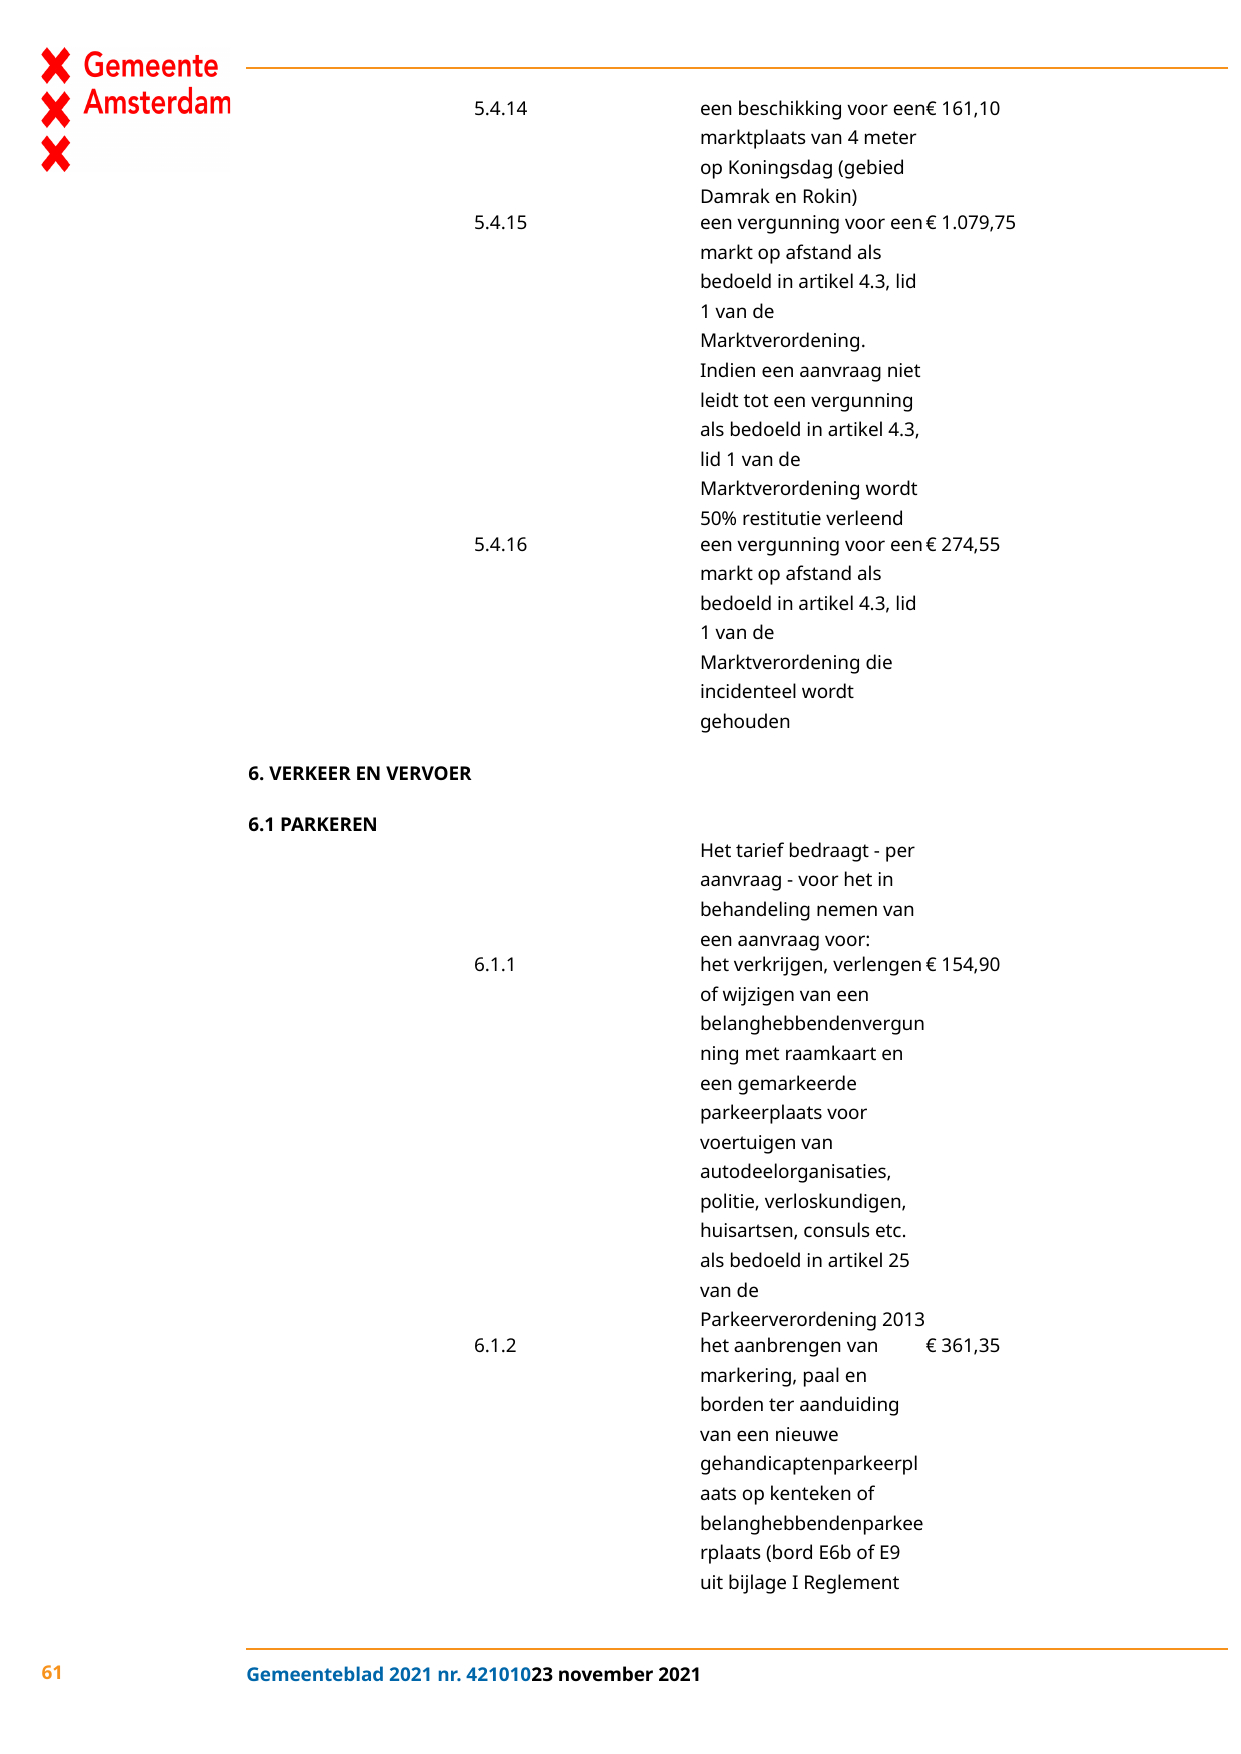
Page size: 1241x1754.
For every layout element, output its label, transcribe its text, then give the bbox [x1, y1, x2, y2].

table_cell [248, 837, 474, 951]
table_cell € 1.079,75 [926, 209, 1152, 531]
table_cell [474, 734, 700, 760]
table_cell [248, 209, 474, 531]
table_cell € 274,55 [926, 531, 1152, 734]
table_cell 5.4.15 [474, 209, 700, 531]
table_cell [248, 1332, 474, 1594]
table_cell 6. VERKEER EN VERVOER [248, 760, 926, 786]
table_cell 6.1.1 [474, 951, 700, 1332]
table_cell [926, 786, 1152, 811]
table_cell [926, 811, 1152, 837]
picture [41, 47, 231, 172]
table_cell een vergunning voor een markt op afstand als bedoeld in artikel 4.3, lid 1 van de Marktverordening die incidenteel wordt gehouden [700, 531, 926, 734]
table_cell [926, 837, 1152, 951]
table_cell [248, 531, 474, 734]
table_cell € 154,90 [926, 951, 1152, 1332]
table_cell [248, 951, 474, 1332]
table_cell 5.4.16 [474, 531, 700, 734]
table_cell [926, 760, 1152, 786]
table_cell [248, 734, 474, 760]
table_cell een beschikking voor een marktplaats van 4 meter op Koningsdag (gebied Damrak en Rokin) [700, 95, 926, 209]
table_cell [248, 95, 474, 209]
table_cell [700, 811, 926, 837]
table_cell [700, 734, 926, 760]
table_cell € 361,35 [926, 1332, 1152, 1594]
table_cell een vergunning voor een markt op afstand als bedoeld in artikel 4.3, lid 1 van de Marktverordening. Indien een aanvraag niet leidt tot een vergunning als bedoeld in artikel 4.3, lid 1 van de Marktverordening wordt 50% restitutie verleend [700, 209, 926, 531]
table_cell 5.4.14 [474, 95, 700, 209]
table_cell [700, 786, 926, 811]
table_cell Het tarief bedraagt - per aanvraag - voor het in behandeling nemen van een aanvraag voor: [700, 837, 926, 951]
table_cell het aanbrengen van markering, paal en borden ter aanduiding van een nieuwe gehandicaptenparkeerplaats op kenteken of belanghebbendenparkeerplaats (bord E6b of E9 uit bijlage I Reglement [700, 1332, 926, 1594]
table_cell [474, 786, 700, 811]
table_cell [474, 837, 700, 951]
table_cell [248, 786, 474, 811]
table_cell € 161,10 [926, 95, 1152, 209]
table_cell [926, 734, 1152, 760]
table_cell 6.1.2 [474, 1332, 700, 1594]
table_cell 6.1 PARKEREN [248, 811, 700, 837]
table_cell het verkrijgen, verlengen of wijzigen van een belanghebbendenvergunning met raamkaart en een gemarkeerde parkeerplaats voor voertuigen van autodeelorganisaties, politie, verloskundigen, huisartsen, consuls etc. als bedoeld in artikel 25 van de Parkeerverordening 2013 [700, 951, 926, 1332]
